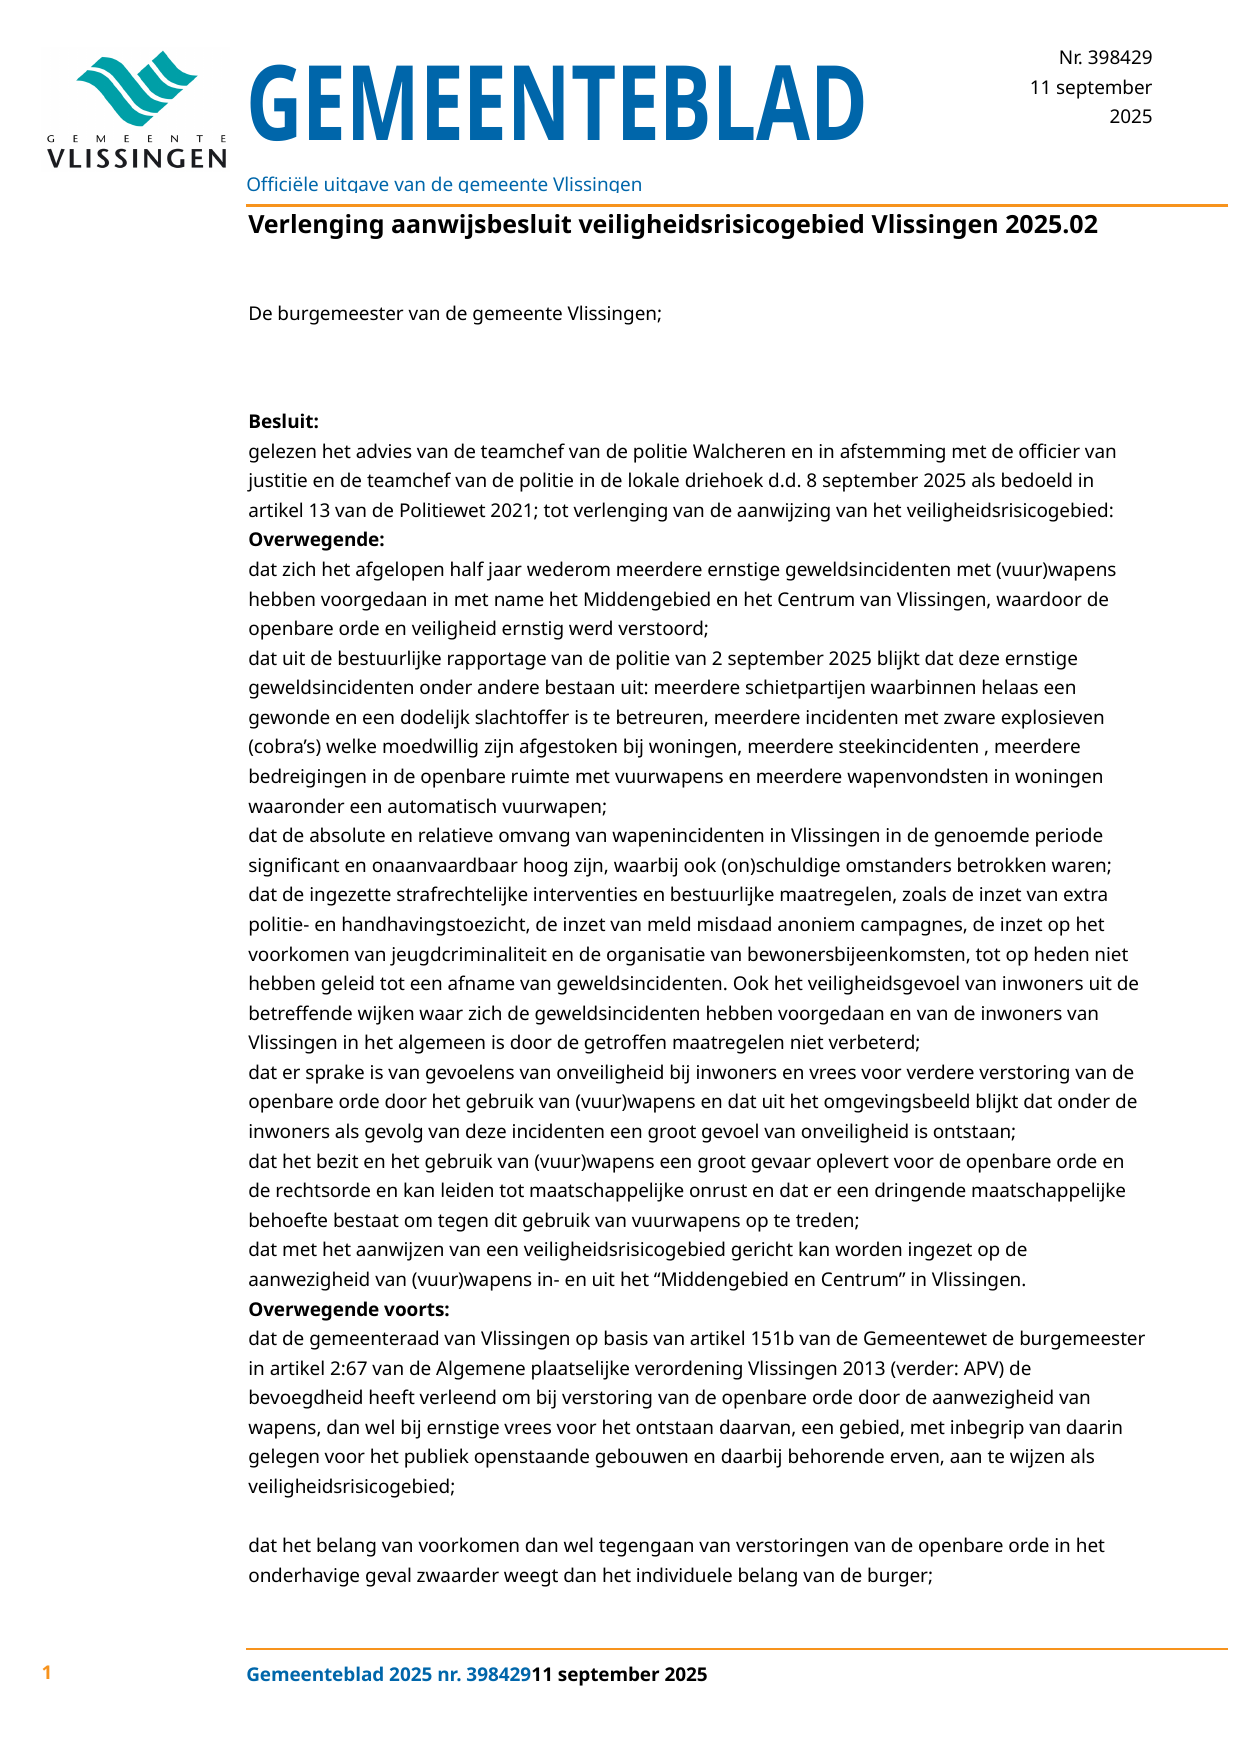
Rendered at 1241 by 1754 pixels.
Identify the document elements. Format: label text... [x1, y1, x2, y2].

text dat het bezit en het gebruik van (vuur)wapens een groot gevaar oplevert voor de openbare orde en de rechtsorde en kan leiden tot maatschappelijke onrust en dat er een dringende maatschappelijke behoefte bestaat om tegen dit gebruik van vuurwapens op te treden; [248, 1148, 1152, 1233]
text dat de gemeenteraad van Vlissingen op basis van artikel 151b van de Gemeentewet de burgemeester in artikel 2:67 van de Algemene plaatselijke verordening Vlissingen 2013 (verder: APV) de bevoegdheid heeft verleend om bij verstoring van de openbare orde door de aanwezigheid van wapens, dan wel bij ernstige vrees voor het ontstaan daarvan, een gebied, met inbegrip van daarin gelegen voor het publiek openstaande gebouwen en daarbij behorende erven, aan te wijzen als veiligheidsrisicogebied; [248, 1325, 1152, 1499]
text gelezen het advies van de teamchef van de politie Walcheren en in afstemming met de officier van justitie en de teamchef van de politie in de lokale driehoek d.d. 8 september 2025 als bedoeld in artikel 13 van de Politiewet 2021; tot verlenging van de aanwijzing van het veiligheidsrisicogebied: [248, 438, 1152, 523]
text Overwegende: [248, 527, 1152, 552]
text Besluit: [248, 408, 1152, 434]
text dat met het aanwijzen van een veiligheidsrisicogebied gericht kan worden ingezet op de aanwezigheid van (vuur)wapens in- en uit het “Middengebied en Centrum” in Vlissingen. [248, 1237, 1152, 1292]
text Verlenging aanwijsbesluit veiligheidsrisicogebied Vlissingen 2025.02 [248, 207, 1152, 241]
text dat zich het afgelopen half jaar wederom meerdere ernstige geweldsincidenten met (vuur)wapens hebben voorgedaan in met name het Middengebied en het Centrum van Vlissingen, waardoor de openbare orde en veiligheid ernstig werd verstoord; [248, 556, 1152, 641]
text dat uit de bestuurlijke rapportage van de politie van 2 september 2025 blijkt dat deze ernstige geweldsincidenten onder andere bestaan uit: meerdere schietpartijen waarbinnen helaas een gewonde en een dodelijk slachtoffer is te betreuren, meerdere incidenten met zware explosieven (cobra’s) welke moedwillig zijn afgestoken bij woningen, meerdere steekincidenten , meerdere bedreigingen in de openbare ruimte met vuurwapens en meerdere wapenvondsten in woningen waaronder een automatisch vuurwapen; [248, 645, 1152, 819]
text dat het belang van voorkomen dan wel tegengaan van verstoringen van de openbare orde in het onderhavige geval zwaarder weegt dan het individuele belang van de burger; [248, 1532, 1152, 1588]
picture [41, 47, 231, 172]
text Overwegende voorts: [248, 1296, 1152, 1322]
text dat de absolute en relatieve omvang van wapenincidenten in Vlissingen in de genoemde periode significant en onaanvaardbaar hoog zijn, waarbij ook (on)schuldige omstanders betrokken waren; [248, 822, 1152, 878]
text dat er sprake is van gevoelens van onveiligheid bij inwoners en vrees voor verdere verstoring van de openbare orde door het gebruik van (vuur)wapens en dat uit het omgevingsbeeld blijkt dat onder de inwoners als gevolg van deze incidenten een groot gevoel van onveiligheid is ontstaan; [248, 1059, 1152, 1144]
text dat de ingezette strafrechtelijke interventies en bestuurlijke maatregelen, zoals de inzet van extra politie- en handhavingstoezicht, de inzet van meld misdaad anoniem campagnes, de inzet op het voorkomen van jeugdcriminaliteit en de organisatie van bewonersbijeenkomsten, tot op heden niet hebben geleid tot een afname van geweldsincidenten. Ook het veiligheidsgevoel van inwoners uit de betreffende wijken waar zich de geweldsincidenten hebben voorgedaan en van de inwoners van Vlissingen in het algemeen is door de getroffen maatregelen niet verbeterd; [248, 882, 1152, 1055]
text De burgemeester van de gemeente Vlissingen; [248, 300, 1152, 326]
